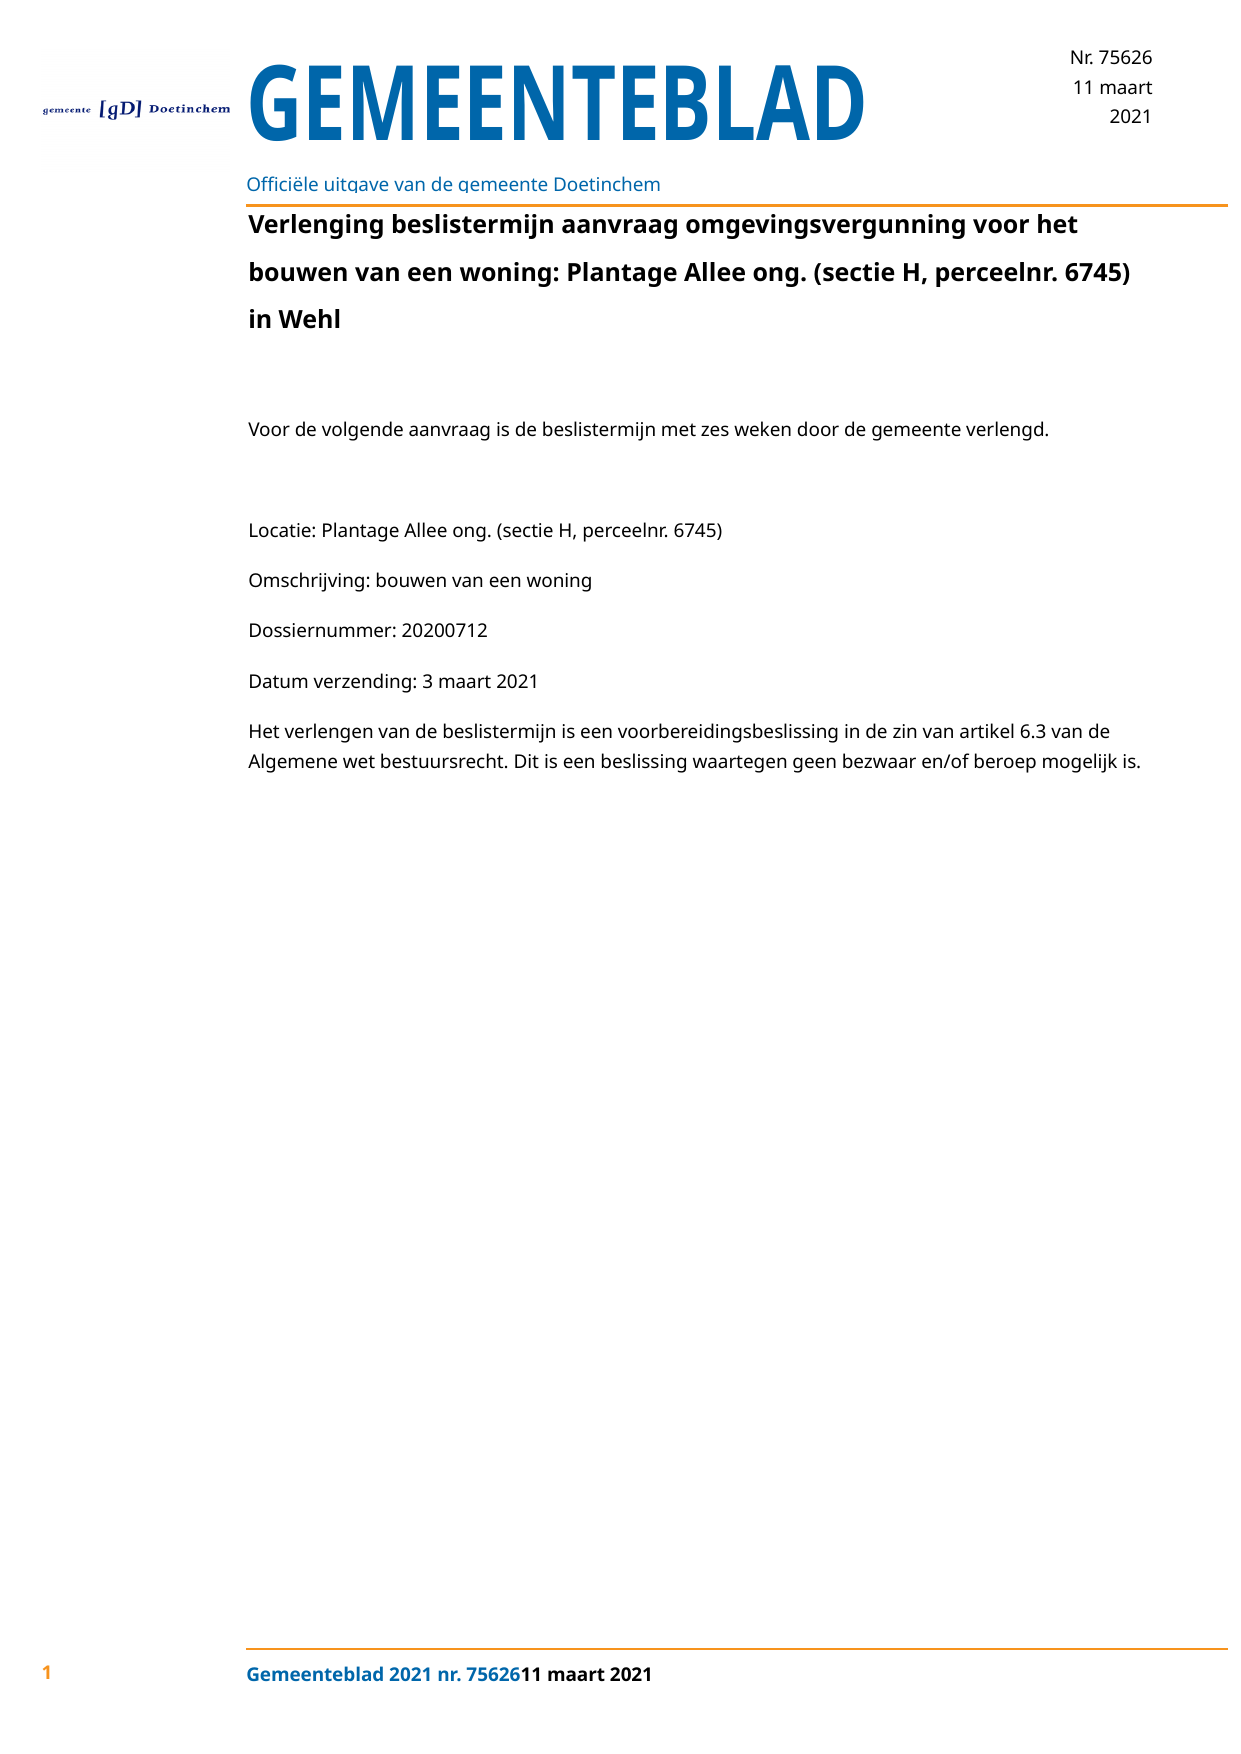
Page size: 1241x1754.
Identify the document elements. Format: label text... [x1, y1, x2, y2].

text Dossiernummer: 20200712 [248, 618, 1152, 643]
text Omschrijving: bouwen van een woning [248, 567, 1152, 593]
text Verlenging beslistermijn aanvraag omgevingsvergunning voor het bouwen van een woning: Plantage Allee ong. (sectie H, perceelnr. 6745) in Wehl [248, 207, 1152, 336]
text Voor de volgende aanvraag is de beslistermijn met zes weken door de gemeente verlengd. [248, 416, 1152, 442]
picture [41, 47, 231, 172]
text Locatie: Plantage Allee ong. (sectie H, perceelnr. 6745) [248, 517, 1152, 542]
text Datum verzending: 3 maart 2021 [248, 668, 1152, 694]
text Het verlengen van de beslistermijn is een voorbereidingsbeslissing in de zin van artikel 6.3 van de Algemene wet bestuursrecht. Dit is een beslissing waartegen geen bezwaar en/of beroep mogelijk is. [248, 718, 1152, 774]
